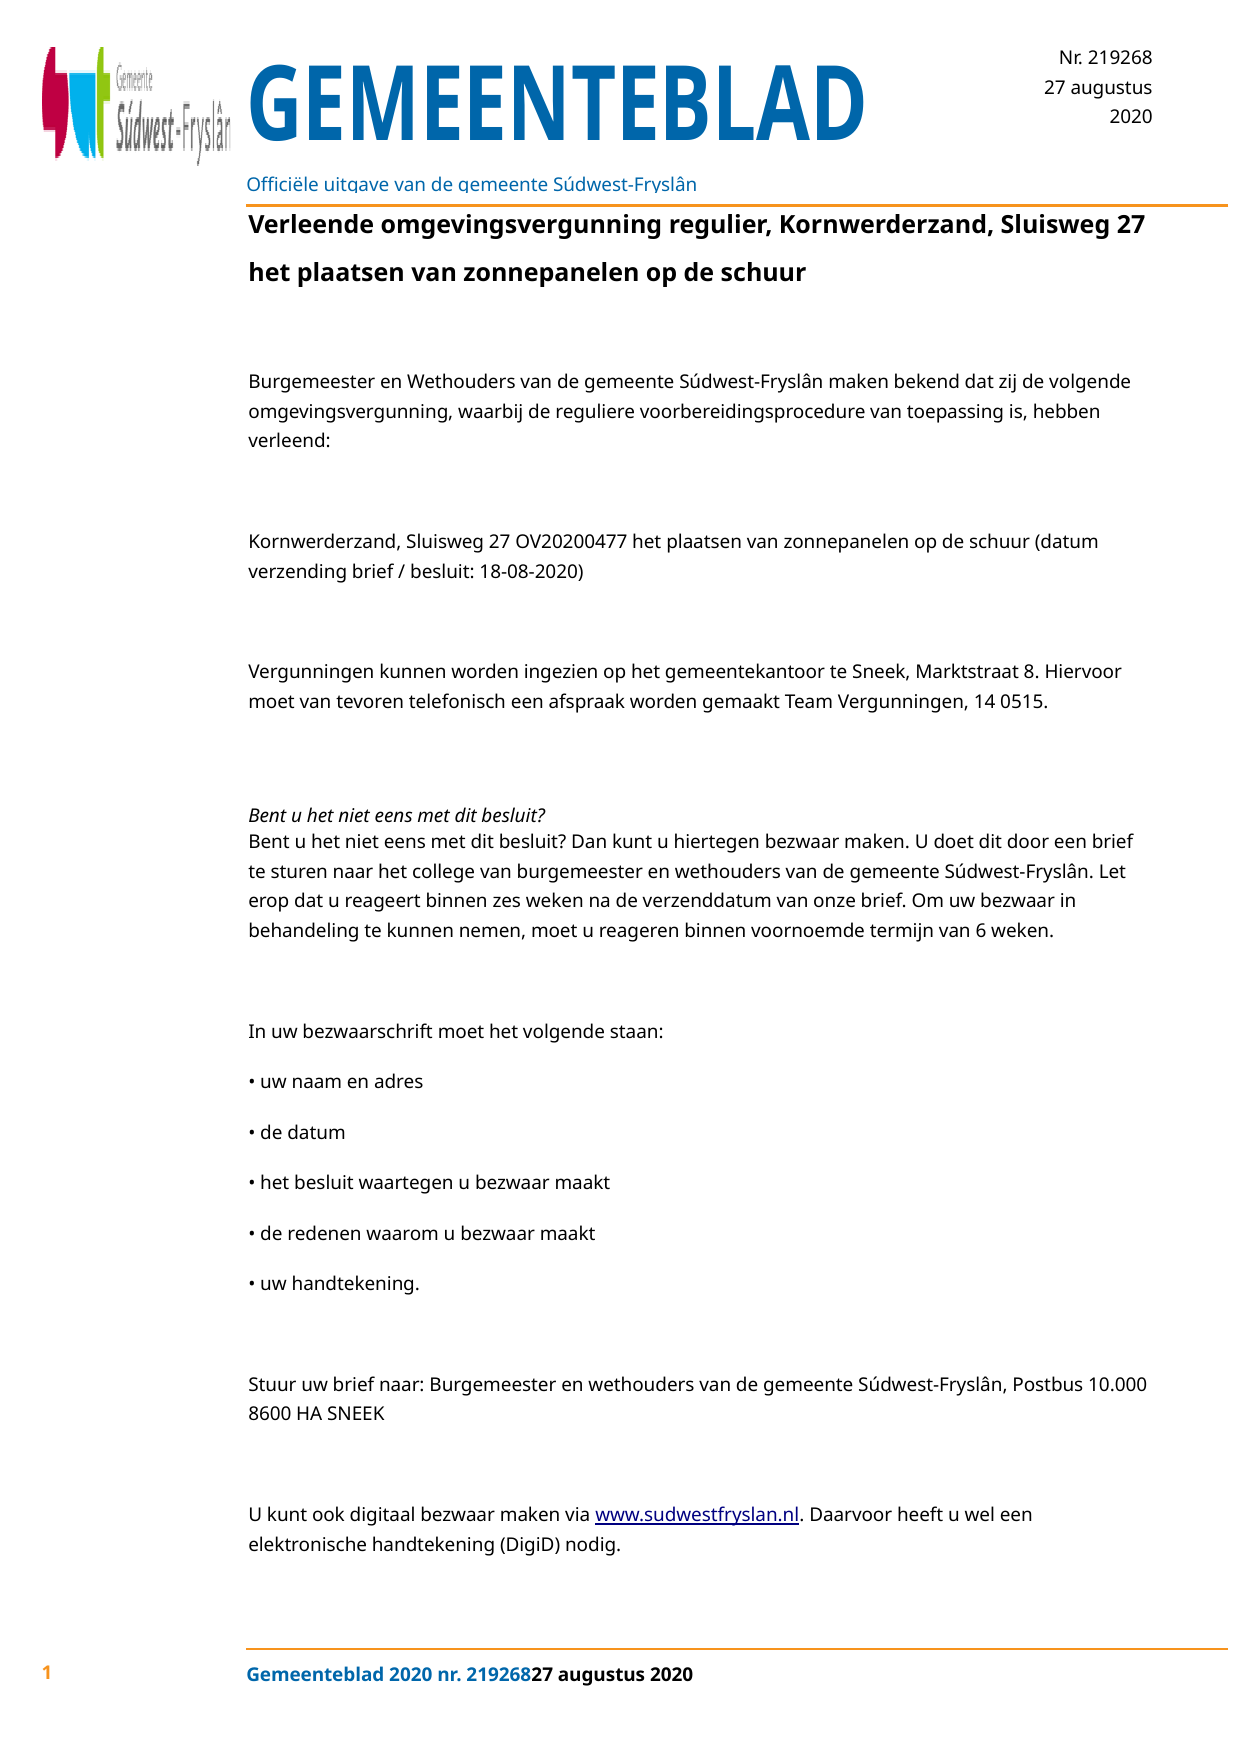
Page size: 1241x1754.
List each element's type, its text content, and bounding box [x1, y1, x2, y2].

text U kunt ook digitaal bezwaar maken via www.sudwestfryslan.nl. Daarvoor heeft u wel een elektronische handtekening (DigiD) nodig. [248, 1501, 1152, 1557]
text Bent u het niet eens met dit besluit? Dan kunt u hiertegen bezwaar maken. U doet dit door een brief te sturen naar het college van burgemeester en wethouders van de gemeente Súdwest-Fryslân. Let erop dat u reageert binnen zes weken na de verzenddatum van onze brief. Om uw bezwaar in behandeling te kunnen nemen, moet u reageren binnen voornoemde termijn van 6 weken. [248, 828, 1152, 943]
text • de redenen waarom u bezwaar maakt [248, 1220, 1152, 1245]
text Vergunningen kunnen worden ingezien op het gemeentekantoor te Sneek, Marktstraat 8. Hiervoor moet van tevoren telefonisch een afspraak worden gemaakt Team Vergunningen, 14 0515. [248, 659, 1152, 714]
text Kornwerderzand, Sluisweg 27 OV20200477 het plaatsen van zonnepanelen op de schuur (datum verzending brief / besluit: 18-08-2020) [248, 528, 1152, 584]
text • de datum [248, 1119, 1152, 1144]
text • uw naam en adres [248, 1068, 1152, 1094]
text Bent u het niet eens met dit besluit? [248, 803, 1152, 828]
text Stuur uw brief naar: Burgemeester en wethouders van de gemeente Súdwest-Fryslân, Postbus 10.000 8600 HA SNEEK [248, 1371, 1152, 1426]
text • uw handtekening. [248, 1270, 1152, 1296]
text • het besluit waartegen u bezwaar maakt [248, 1169, 1152, 1195]
text In uw bezwaarschrift moet het volgende staan: [248, 1018, 1152, 1044]
picture [41, 47, 231, 172]
text Burgemeester en Wethouders van de gemeente Súdwest-Fryslân maken bekend dat zij de volgende omgevingsvergunning, waarbij de reguliere voorbereidingsprocedure van toepassing is, hebben verleend: [248, 368, 1152, 453]
text Verleende omgevingsvergunning regulier, Kornwerderzand, Sluisweg 27 het plaatsen van zonnepanelen op de schuur [248, 207, 1152, 288]
